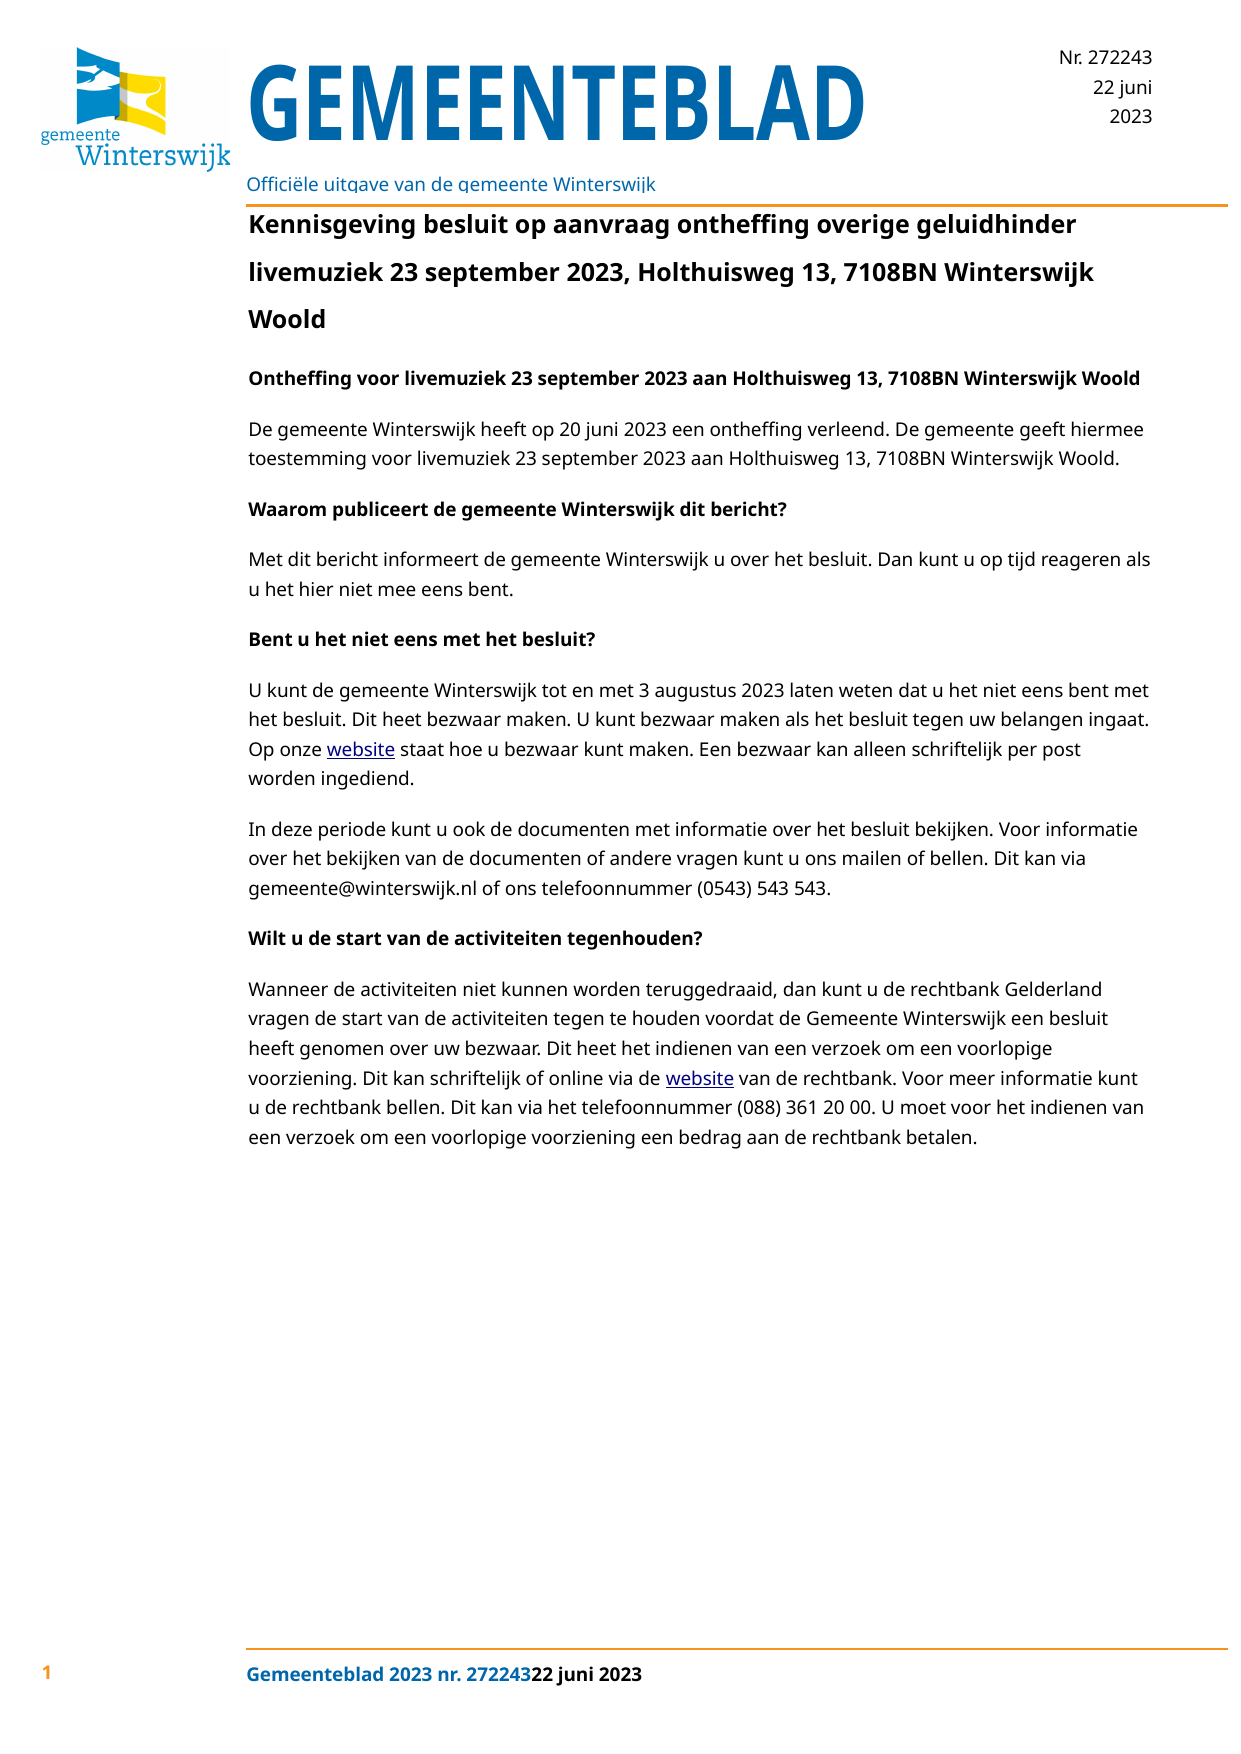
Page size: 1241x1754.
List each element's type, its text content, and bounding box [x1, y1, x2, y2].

picture [225, 153, 231, 162]
text Wanneer de activiteiten niet kunnen worden teruggedraaid, dan kunt u de rechtbank Gelderland vragen de start van de activiteiten tegen te houden voordat de Gemeente Winterswijk een besluit heeft genomen over uw bezwaar. Dit heet het indienen van een verzoek om een voorlopige voorziening. Dit kan schriftelijk of online via de website van de rechtbank. Voor meer informatie kunt u de rechtbank bellen. Dit kan via het telefoonnummer (088) 361 20 00. U moet voor het indienen van een verzoek om een voorlopige voorziening een bedrag aan de rechtbank betalen. [248, 976, 1152, 1149]
text In deze periode kunt u ook de documenten met informatie over het besluit bekijken. Voor informatie over het bekijken van de documenten of andere vragen kunt u ons mailen of bellen. Dit kan via gemeente@winterswijk.nl of ons telefoonnummer (0543) 543 543. [248, 816, 1152, 901]
text U kunt de gemeente Winterswijk tot en met 3 augustus 2023 laten weten dat u het niet eens bent met het besluit. Dit heet bezwaar maken. U kunt bezwaar maken als het besluit tegen uw belangen ingaat. Op onze website staat hoe u bezwaar kunt maken. Een bezwaar kan alleen schriftelijk per post worden ingediend. [248, 677, 1152, 791]
text De gemeente Winterswijk heeft op 20 juni 2023 een ontheffing verleend. De gemeente geeft hiermee toestemming voor livemuziek 23 september 2023 aan Holthuisweg 13, 7108BN Winterswijk Woold. [248, 416, 1152, 471]
text Wilt u de start van de activiteiten tegenhouden? [248, 926, 1152, 951]
picture [41, 47, 231, 172]
text Met dit bericht informeert de gemeente Winterswijk u over het besluit. Dan kunt u op tijd reageren als u het hier niet mee eens bent. [248, 546, 1152, 602]
text Bent u het niet eens met het besluit? [248, 626, 1152, 652]
text Kennisgeving besluit op aanvraag ontheffing overige geluidhinder livemuziek 23 september 2023, Holthuisweg 13, 7108BN Winterswijk Woold [248, 207, 1152, 336]
text Ontheffing voor livemuziek 23 september 2023 aan Holthuisweg 13, 7108BN Winterswijk Woold [248, 366, 1152, 391]
text Waarom publiceert de gemeente Winterswijk dit bericht? [248, 496, 1152, 522]
